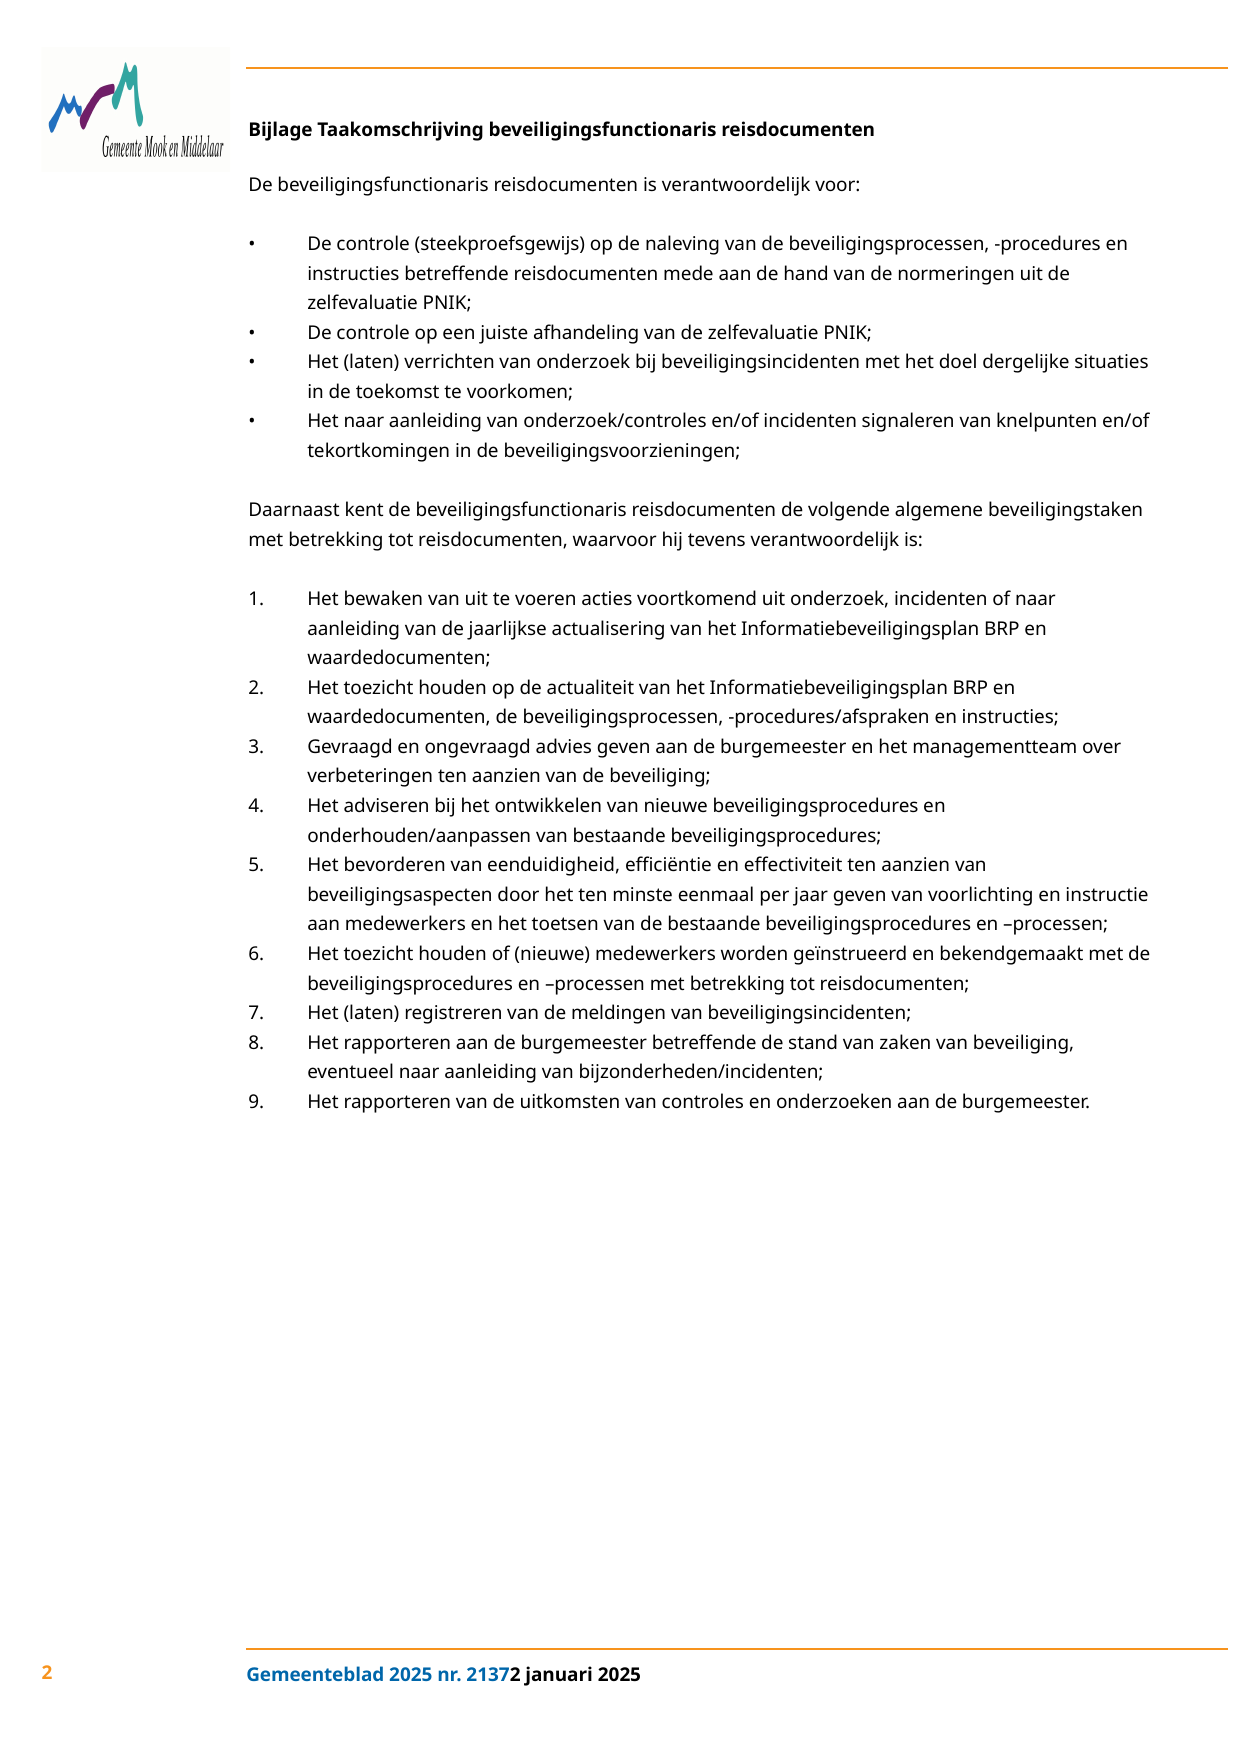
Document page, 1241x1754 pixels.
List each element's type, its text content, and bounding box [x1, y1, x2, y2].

list Het adviseren bij het ontwikkelen van nieuwe beveiligingsprocedures en onderhouden/aanpassen van bestaande beveiligingsprocedures; [248, 792, 1152, 848]
list De controle (steekproefsgewijs) op de naleving van de beveiligingsprocessen, -procedures en instructies betreffende reisdocumenten mede aan de hand van de normeringen uit de zelfevaluatie PNIK; [248, 230, 1152, 315]
list De controle op een juiste afhandeling van de zelfevaluatie PNIK; [248, 319, 1152, 345]
picture [41, 47, 231, 172]
list Gevraagd en ongevraagd advies geven aan de burgemeester en het managementteam over verbeteringen ten aanzien van de beveiliging; [248, 733, 1152, 788]
list Het bewaken van uit te voeren acties voortkomend uit onderzoek, incidenten of naar aanleiding van de jaarlijkse actualisering van het Informatiebeveiligingsplan BRP en waardedocumenten; [248, 585, 1152, 670]
list Het (laten) verrichten van onderzoek bij beveiligingsincidenten met het doel dergelijke situaties in de toekomst te voorkomen; [248, 348, 1152, 404]
list Het bevorderen van eenduidigheid, efficiëntie en effectiviteit ten aanzien van beveiligingsaspecten door het ten minste eenmaal per jaar geven van voorlichting en instructie aan medewerkers en het toetsen van de bestaande beveiligingsprocedures en –processen; [248, 851, 1152, 936]
text Daarnaast kent de beveiligingsfunctionaris reisdocumenten de volgende algemene beveiligingstaken met betrekking tot reisdocumenten, waarvoor hij tevens verantwoordelijk is: [248, 496, 1152, 552]
list Het rapporteren aan de burgemeester betreffende de stand van zaken van beveiliging, eventueel naar aanleiding van bijzonderheden/incidenten; [248, 1029, 1152, 1084]
list Het naar aanleiding van onderzoek/controles en/of incidenten signaleren van knelpunten en/of tekortkomingen in de beveiligingsvoorzieningen; [248, 408, 1152, 463]
list Het toezicht houden of (nieuwe) medewerkers worden geïnstrueerd en bekendgemaakt met de beveiligingsprocedures en –processen met betrekking tot reisdocumenten; [248, 940, 1152, 996]
list Het toezicht houden op de actualiteit van het Informatiebeveiligingsplan BRP en waardedocumenten, de beveiligingsprocessen, -procedures/afspraken en instructies; [248, 674, 1152, 729]
list Het rapporteren van de uitkomsten van controles en onderzoeken aan de burgemeester. [248, 1088, 1152, 1114]
text Bijlage Taakomschrijving beveiligingsfunctionaris reisdocumenten [248, 116, 1152, 141]
text De beveiligingsfunctionaris reisdocumenten is verantwoordelijk voor: [248, 171, 1152, 197]
list Het (laten) registreren van de meldingen van beveiligingsincidenten; [248, 999, 1152, 1025]
